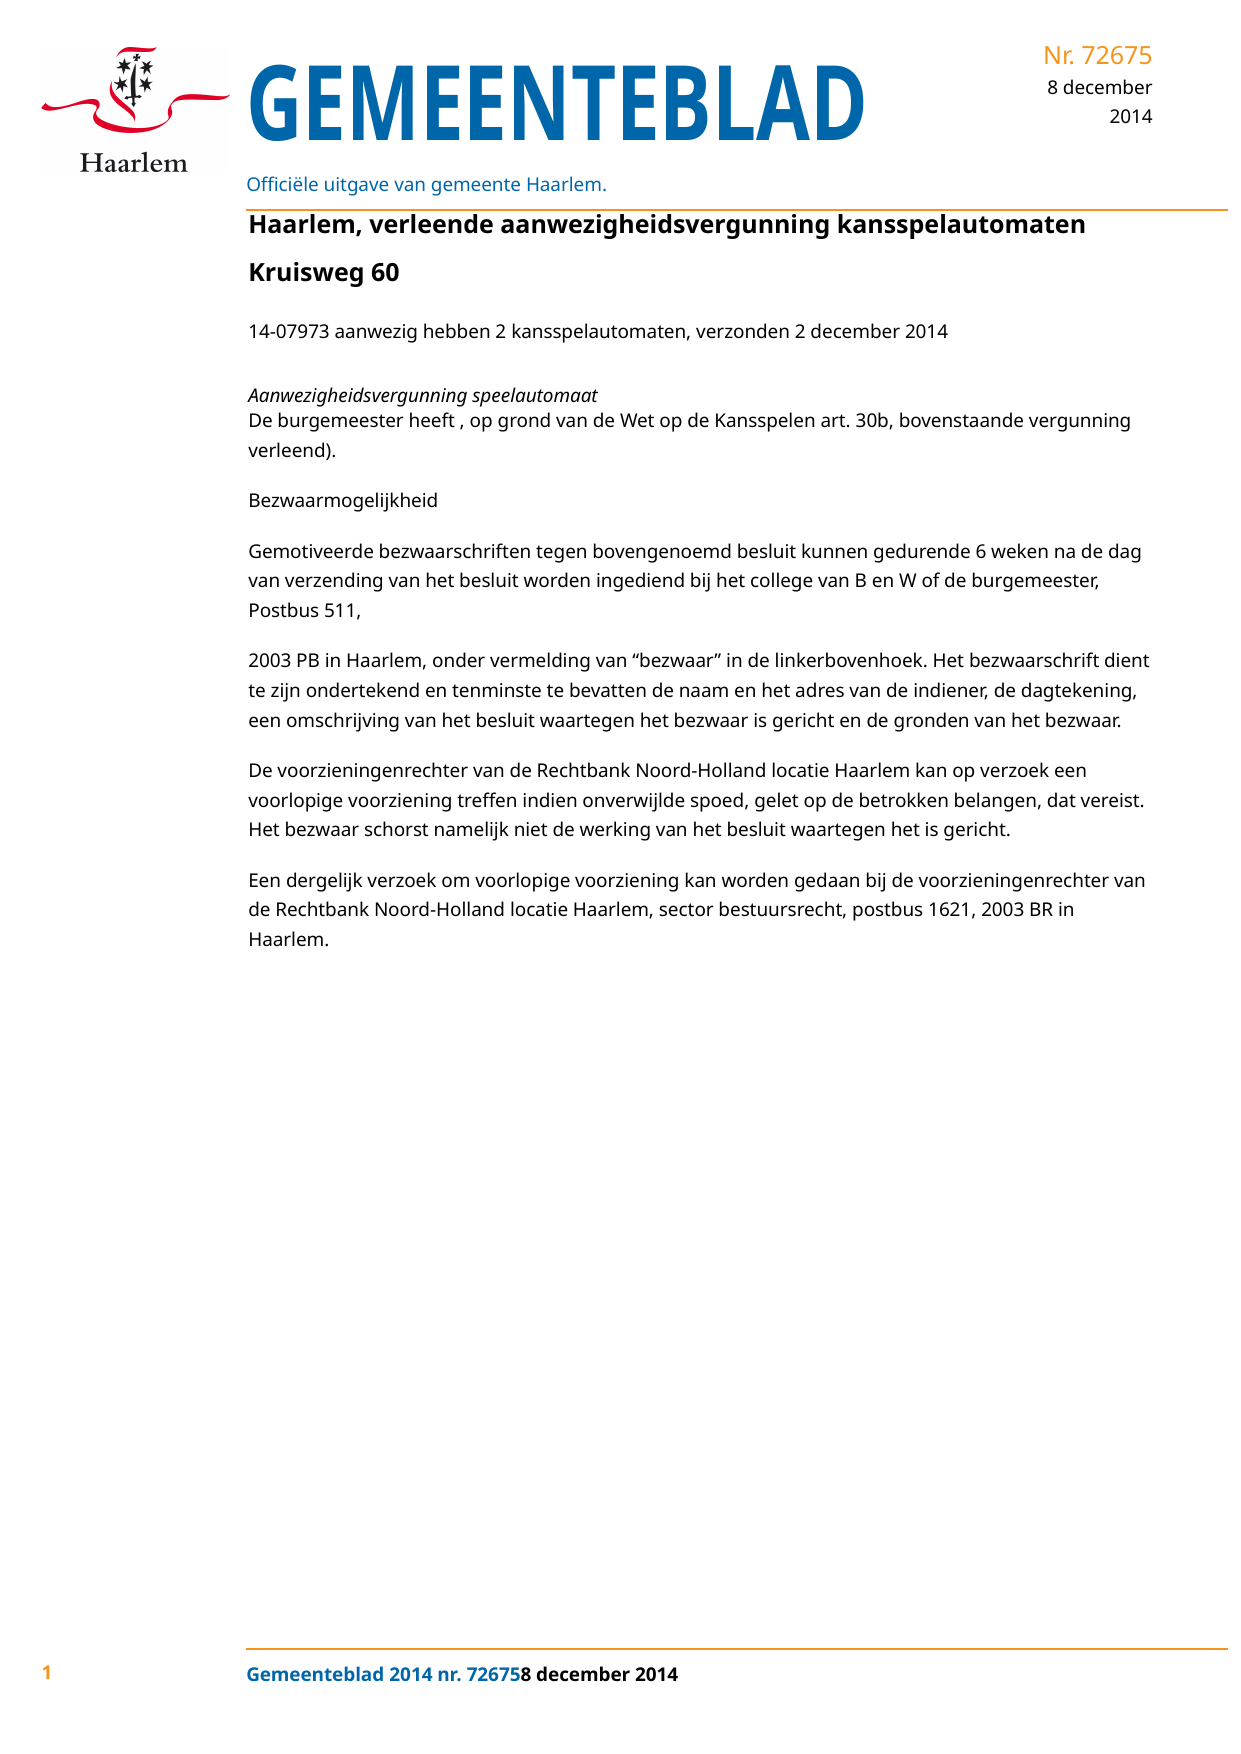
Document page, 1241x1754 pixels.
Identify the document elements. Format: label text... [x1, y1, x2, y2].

picture [41, 47, 231, 172]
text Een dergelijk verzoek om voorlopige voorziening kan worden gedaan bij de voorzieningenrechter van de Rechtbank Noord-Holland locatie Haarlem, sector bestuursrecht, postbus 1621, 2003 BR in Haarlem. [248, 867, 1152, 952]
text Haarlem, verleende aanwezigheidsvergunning kansspelautomaten Kruisweg 60 [248, 211, 1152, 288]
text Aanwezigheidsvergunning speelautomaat [248, 382, 1152, 408]
text 14-07973 aanwezig hebben 2 kansspelautomaten, verzonden 2 december 2014 [248, 318, 1152, 344]
text Bezwaarmogelijkheid [248, 488, 1152, 513]
text Gemotiveerde bezwaarschriften tegen bovengenoemd besluit kunnen gedurende 6 weken na de dag van verzending van het besluit worden ingediend bij het college van B en W of de burgemeester, Postbus 511, [248, 538, 1152, 623]
text 2003 PB in Haarlem, onder vermelding van “bezwaar” in de linkerbovenhoek. Het bezwaarschrift dient te zijn ondertekend en tenminste te bevatten de naam en het adres van de indiener, de dagtekening, een omschrijving van het besluit waartegen het bezwaar is gericht en de gronden van het bezwaar. [248, 648, 1152, 732]
text De burgemeester heeft , op grond van de Wet op de Kansspelen art. 30b, bovenstaande vergunning verleend). [248, 408, 1152, 463]
text De voorzieningenrechter van de Rechtbank Noord-Holland locatie Haarlem kan op verzoek een voorlopige voorziening treffen indien onverwijlde spoed, gelet op de betrokken belangen, dat vereist. Het bezwaar schorst namelijk niet de werking van het besluit waartegen het is gericht. [248, 757, 1152, 842]
